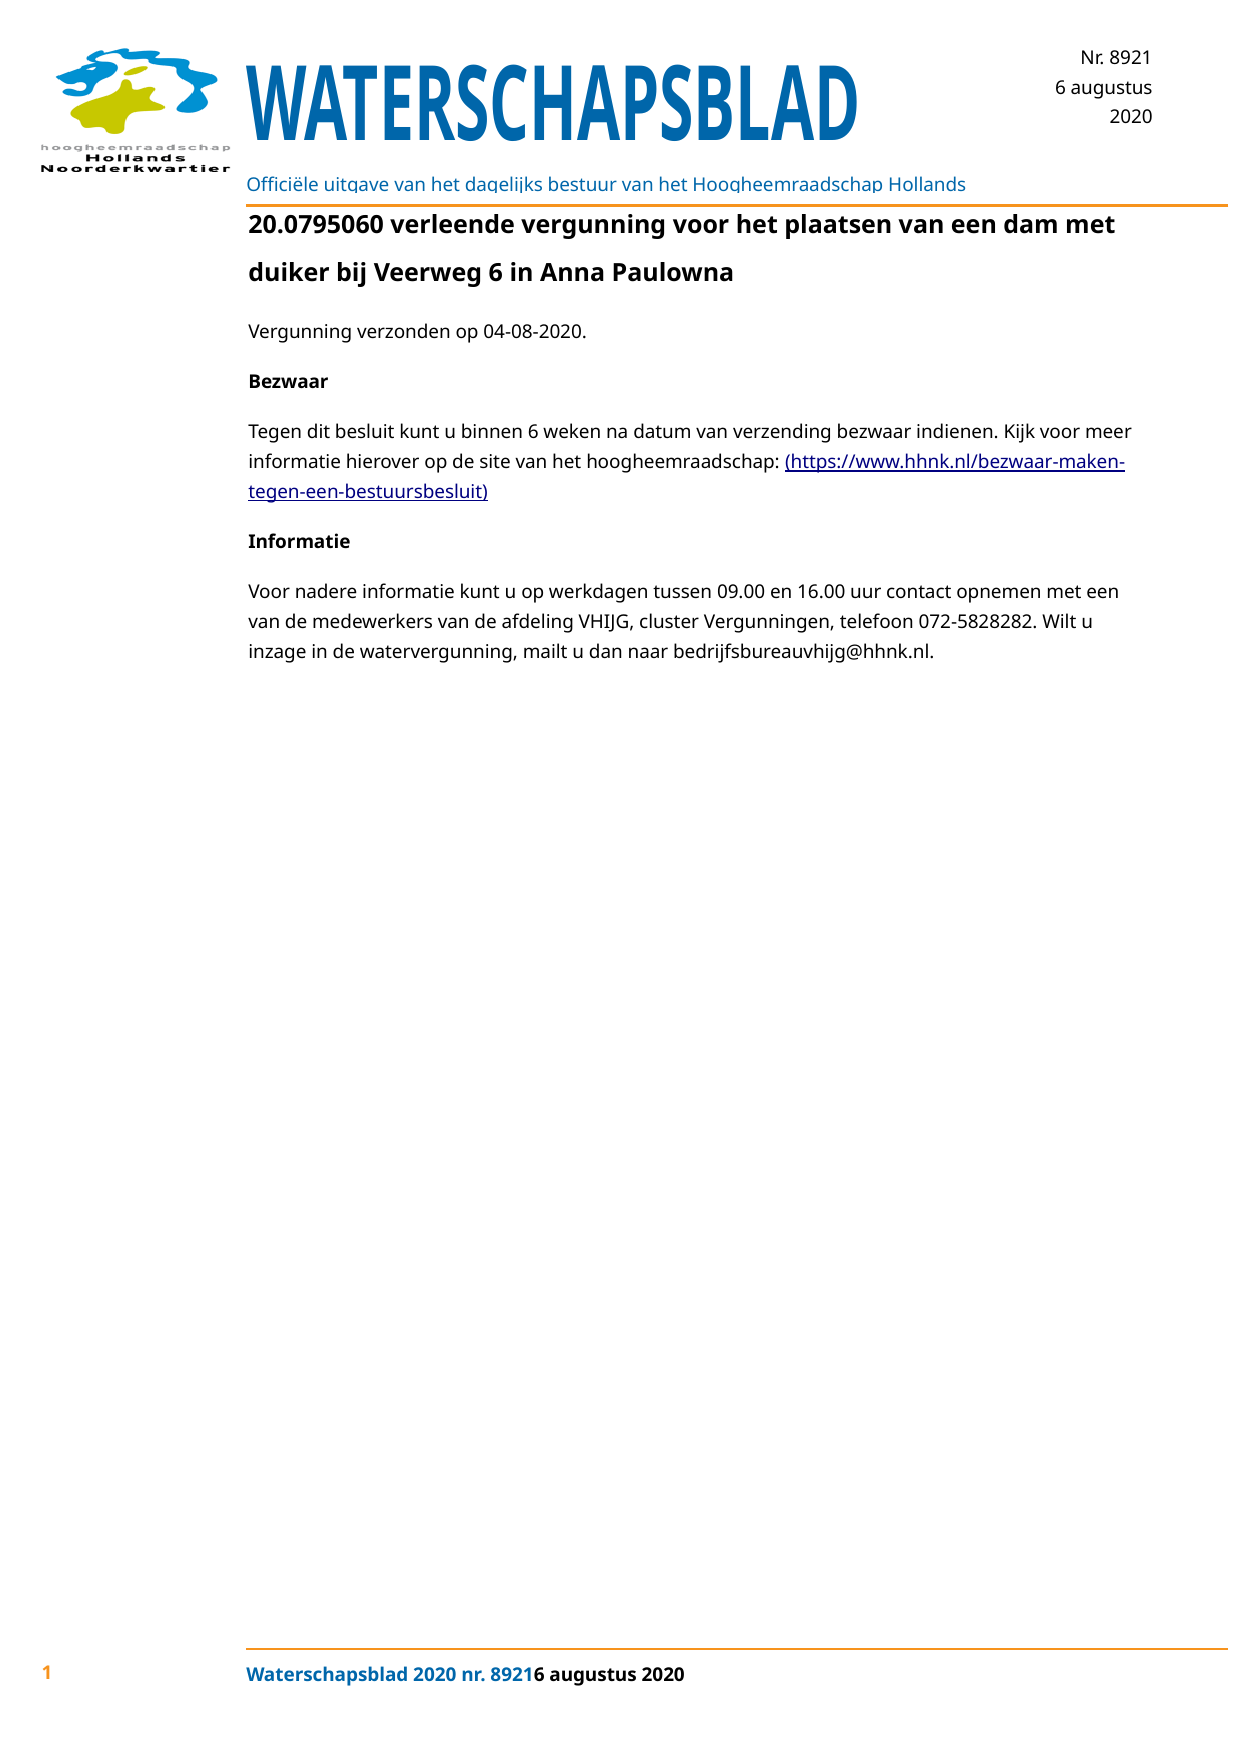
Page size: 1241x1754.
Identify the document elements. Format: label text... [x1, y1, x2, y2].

text Informatie [248, 528, 1152, 554]
picture [41, 47, 231, 172]
text Tegen dit besluit kunt u binnen 6 weken na datum van verzending bezwaar indienen. Kijk voor meer informatie hierover op de site van het hoogheemraadschap: (https://www.hhnk.nl/bezwaar-maken-tegen-een-bestuursbesluit) [248, 419, 1152, 504]
text 20.0795060 verleende vergunning voor het plaatsen van een dam met duiker bij Veerweg 6 in Anna Paulowna [248, 207, 1152, 288]
text Vergunning verzonden op 04-08-2020. [248, 318, 1152, 344]
text Voor nadere informatie kunt u op werkdagen tussen 09.00 en 16.00 uur contact opnemen met een van de medewerkers van de afdeling VHIJG, cluster Vergunningen, telefoon 072-5828282. Wilt u inzage in de watervergunning, mailt u dan naar bedrijfsbureauvhijg@hhnk.nl. [248, 579, 1152, 664]
text Bezwaar [248, 368, 1152, 394]
